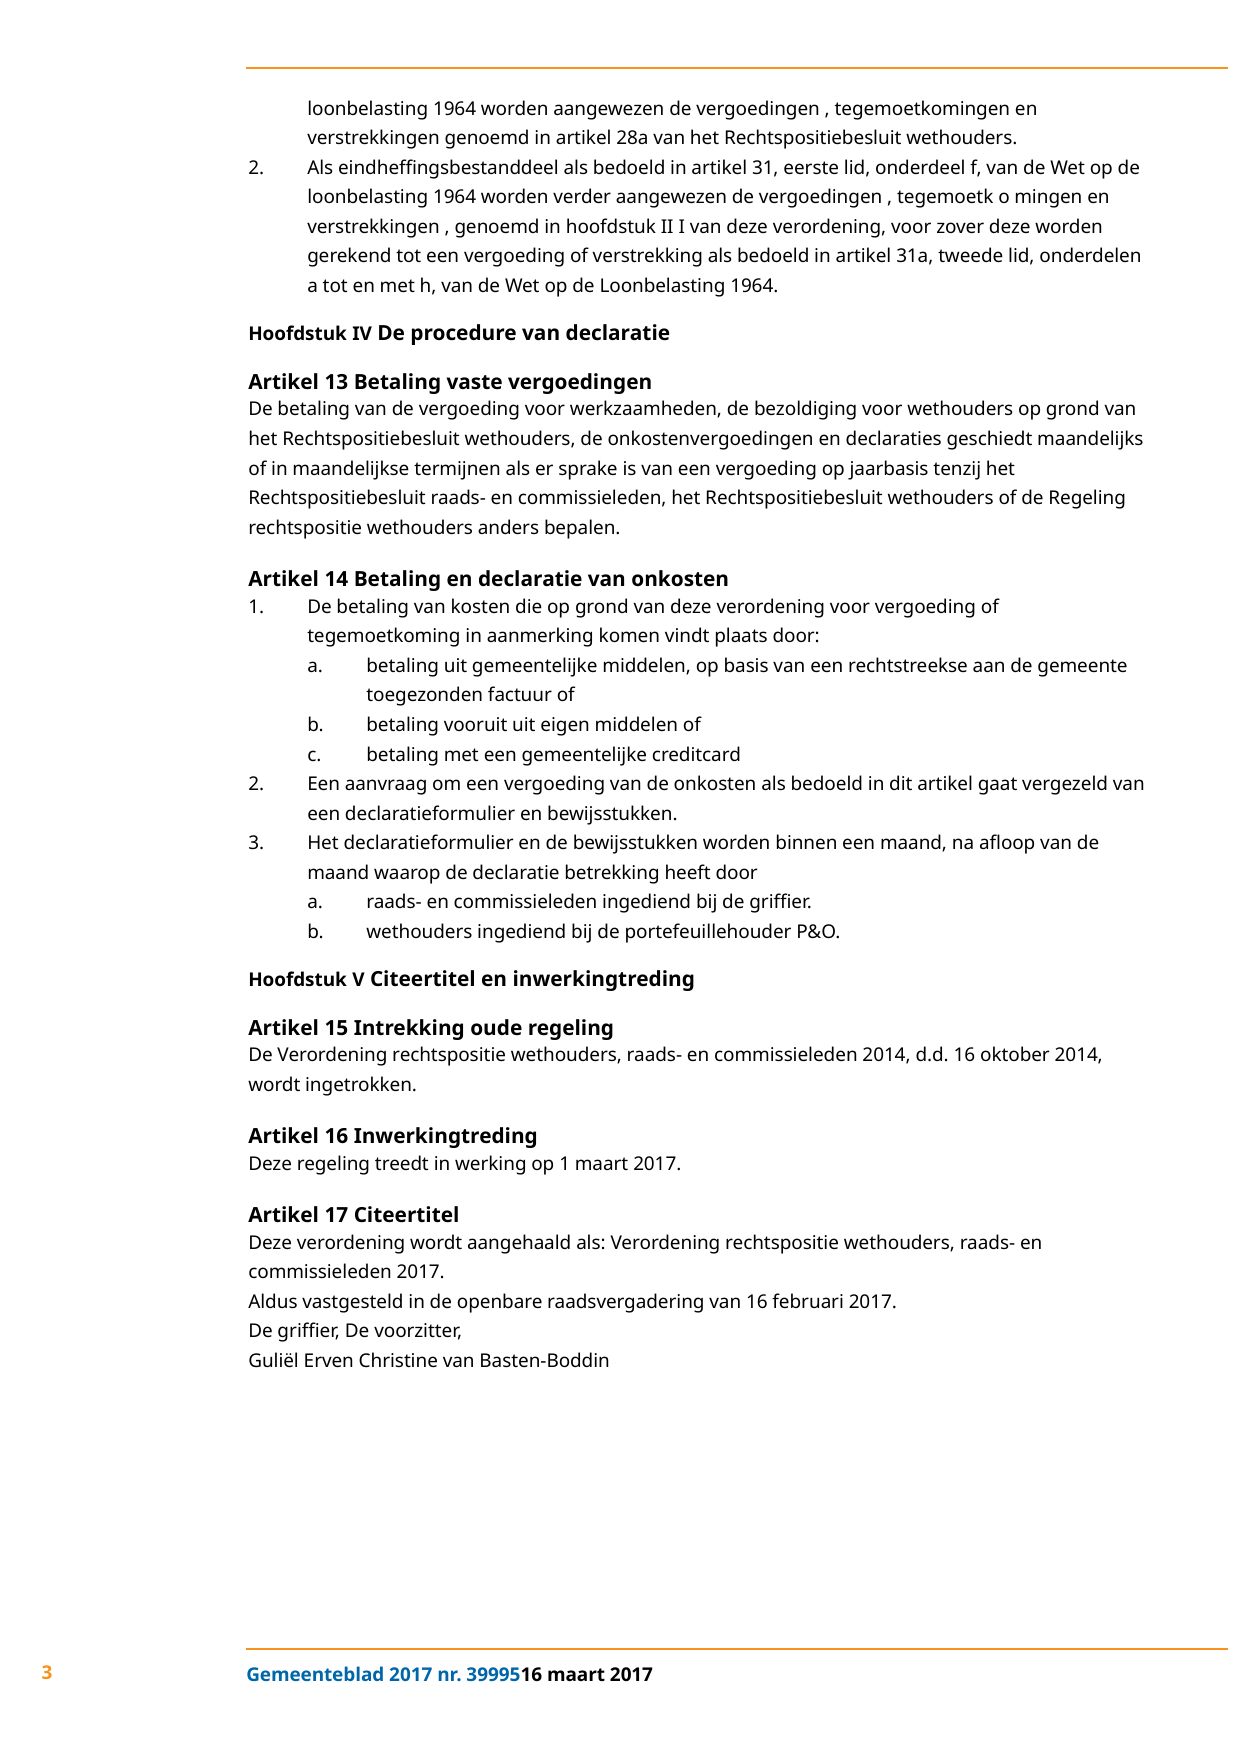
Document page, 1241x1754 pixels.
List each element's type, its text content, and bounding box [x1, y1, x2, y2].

list betaling met een gemeentelijke creditcard [307, 741, 1152, 766]
text Deze verordening wordt aangehaald als: Verordening rechtspositie wethouders, raads- en commissieleden 2017. [248, 1229, 1152, 1284]
text De Verordening rechtspositie wethouders, raads- en commissieleden 2014, d.d. 16 oktober 2014, wordt ingetrokken. [248, 1042, 1152, 1097]
list raads- en commissieleden ingediend bij de griffier. [307, 889, 1152, 914]
text Hoofdstuk V Citeertitel en inwerkingtreding [248, 964, 1152, 992]
text Aldus vastgesteld in de openbare raadsvergadering van 16 februari 2017. [248, 1288, 1152, 1314]
list betaling uit gemeentelijke middelen, op basis van een rechtstreekse aan de gemeente toegezonden factuur of [307, 652, 1152, 707]
list Als eindheffingsbestanddeel als bedoeld in artikel 31, eerste lid, onderdeel f, van de Wet op de loonbelasting 1964 worden verder aangewezen de vergoedingen , tegemoetk o mingen en verstrekkingen , genoemd in hoofdstuk II I van deze verordening, voor zover deze worden gerekend tot een vergoeding of verstrekking als bedoeld in artikel 31a, tweede lid, onderdelen a tot en met h, van de Wet op de Loonbelasting 1964. [248, 154, 1152, 298]
picture [41, 47, 231, 172]
text Artikel 14 Betaling en declaratie van onkosten [248, 564, 1152, 593]
text De griffier, De voorzitter, [248, 1318, 1152, 1343]
text Hoofdstuk IV De procedure van declaratie [248, 318, 1152, 346]
text Artikel 15 Intrekking oude regeling [248, 1013, 1152, 1042]
list loonbelasting 1964 worden aangewezen de vergoedingen , tegemoetkomingen en verstrekkingen genoemd in artikel 28a van het Rechtspositiebesluit wethouders. [248, 95, 1152, 150]
list Het declaratieformulier en de bewijsstukken worden binnen een maand, na afloop van de maand waarop de declaratie betrekking heeft door [248, 829, 1152, 885]
list wethouders ingediend bij de portefeuillehouder P&O. [307, 918, 1152, 944]
text Artikel 13 Betaling vaste vergoedingen [248, 367, 1152, 396]
list betaling vooruit uit eigen middelen of [307, 711, 1152, 737]
text Deze regeling treedt in werking op 1 maart 2017. [248, 1150, 1152, 1176]
text De betaling van de vergoeding voor werkzaamheden, de bezoldiging voor wethouders op grond van het Rechtspositiebesluit wethouders, de onkostenvergoedingen en declaraties geschiedt maandelijks of in maandelijkse termijnen als er sprake is van een vergoeding op jaarbasis tenzij het Rechtspositiebesluit raads- en commissieleden, het Rechtspositiebesluit wethouders of de Regeling rechtspositie wethouders anders bepalen. [248, 396, 1152, 540]
text Guliël Erven Christine van Basten-Boddin [248, 1347, 1152, 1373]
list De betaling van kosten die op grond van deze verordening voor vergoeding of tegemoetkoming in aanmerking komen vindt plaats door: [248, 593, 1152, 648]
text Artikel 16 Inwerkingtreding [248, 1122, 1152, 1150]
list Een aanvraag om een vergoeding van de onkosten als bedoeld in dit artikel gaat vergezeld van een declaratieformulier en bewijsstukken. [248, 770, 1152, 826]
text Artikel 17 Citeertitel [248, 1200, 1152, 1229]
